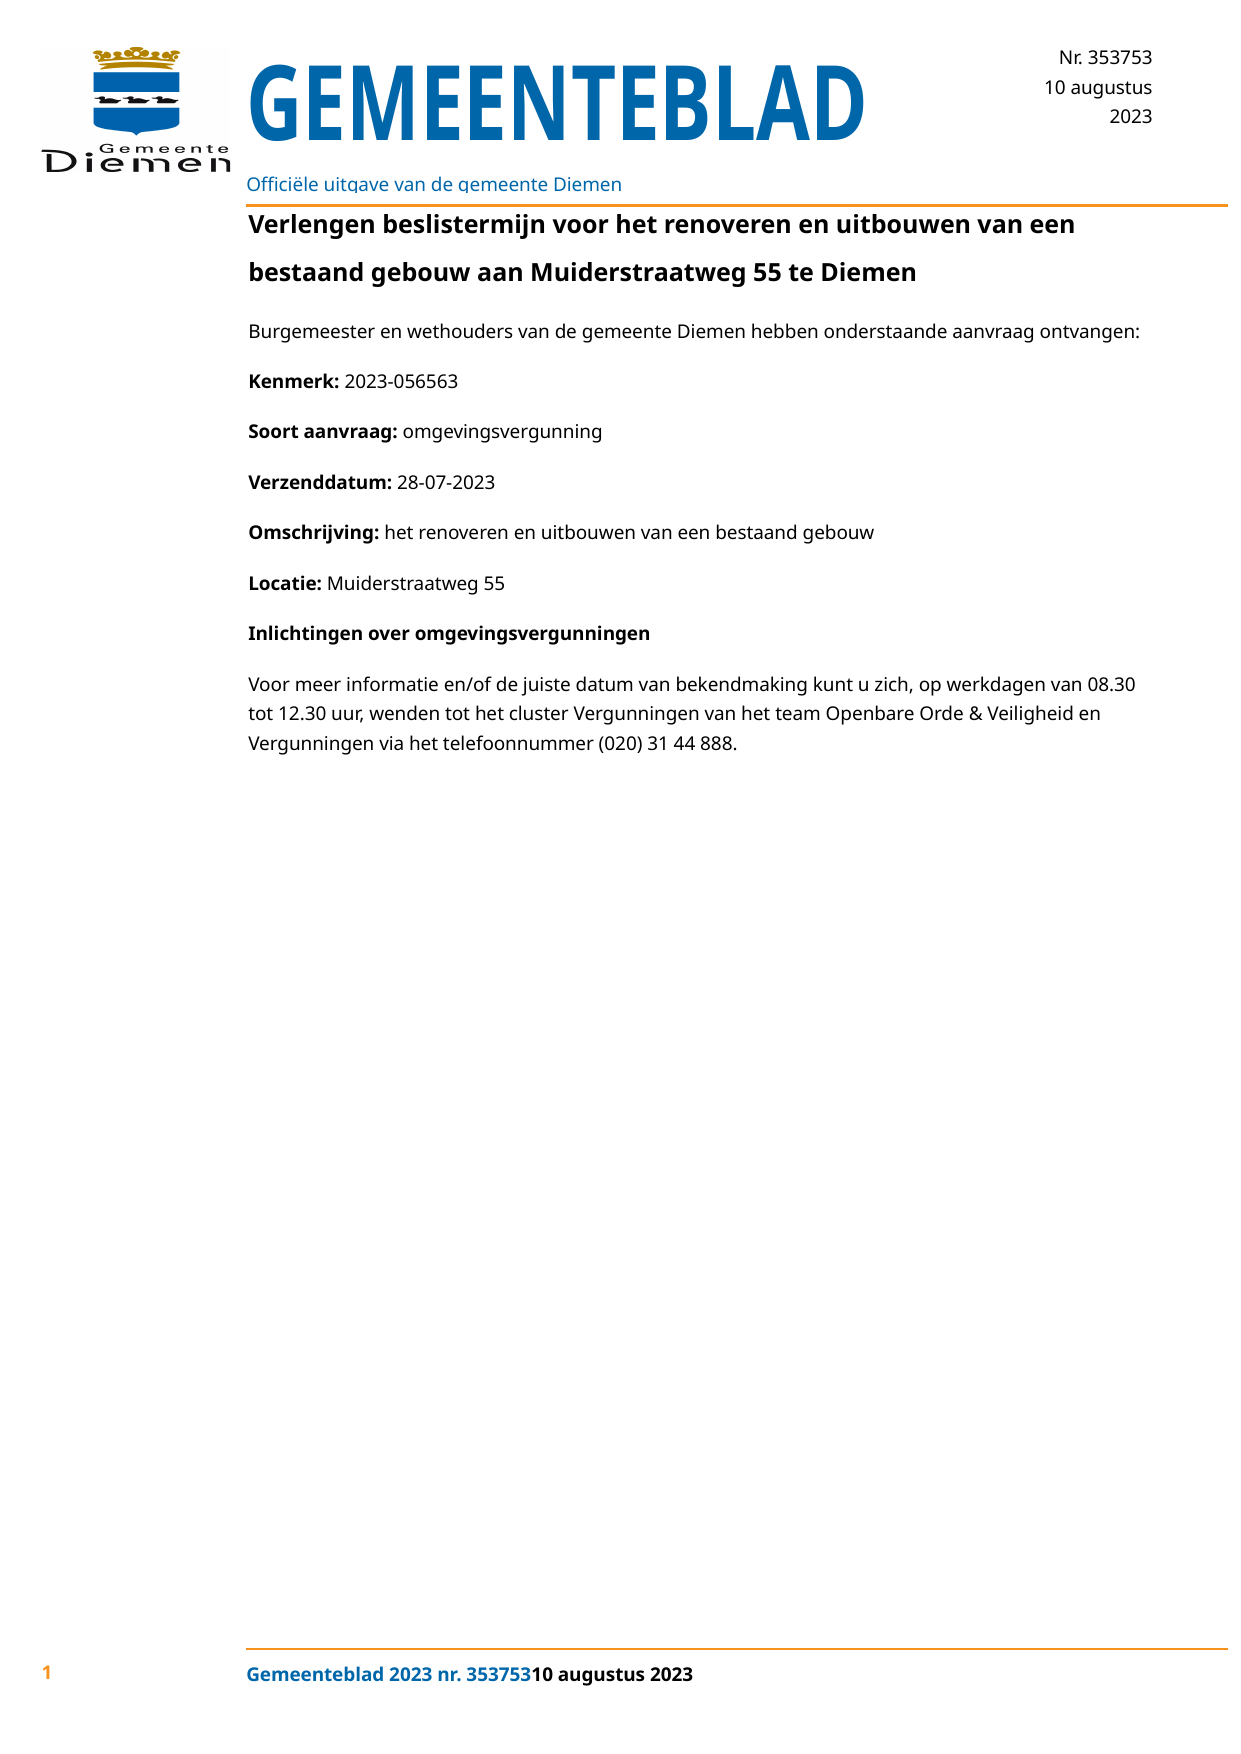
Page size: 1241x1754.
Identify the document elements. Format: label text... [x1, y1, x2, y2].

text Soort aanvraag: omgevingsvergunning [248, 419, 1152, 444]
picture [41, 47, 231, 172]
text Kenmerk: 2023-056563 [248, 368, 1152, 394]
text Locatie: Muiderstraatweg 55 [248, 570, 1152, 596]
text Inlichtingen over omgevingsvergunningen [248, 620, 1152, 646]
text Verlengen beslistermijn voor het renoveren en uitbouwen van een bestaand gebouw aan Muiderstraatweg 55 te Diemen [248, 207, 1152, 288]
text Verzenddatum: 28-07-2023 [248, 469, 1152, 495]
text Burgemeester en wethouders van de gemeente Diemen hebben onderstaande aanvraag ontvangen: [248, 318, 1152, 344]
text Voor meer informatie en/of de juiste datum van bekendmaking kunt u zich, op werkdagen van 08.30 tot 12.30 uur, wenden tot het cluster Vergunningen van het team Openbare Orde & Veiligheid en Vergunningen via het telefoonnummer (020) 31 44 888. [248, 671, 1152, 756]
text Omschrijving: het renoveren en uitbouwen van een bestaand gebouw [248, 519, 1152, 545]
